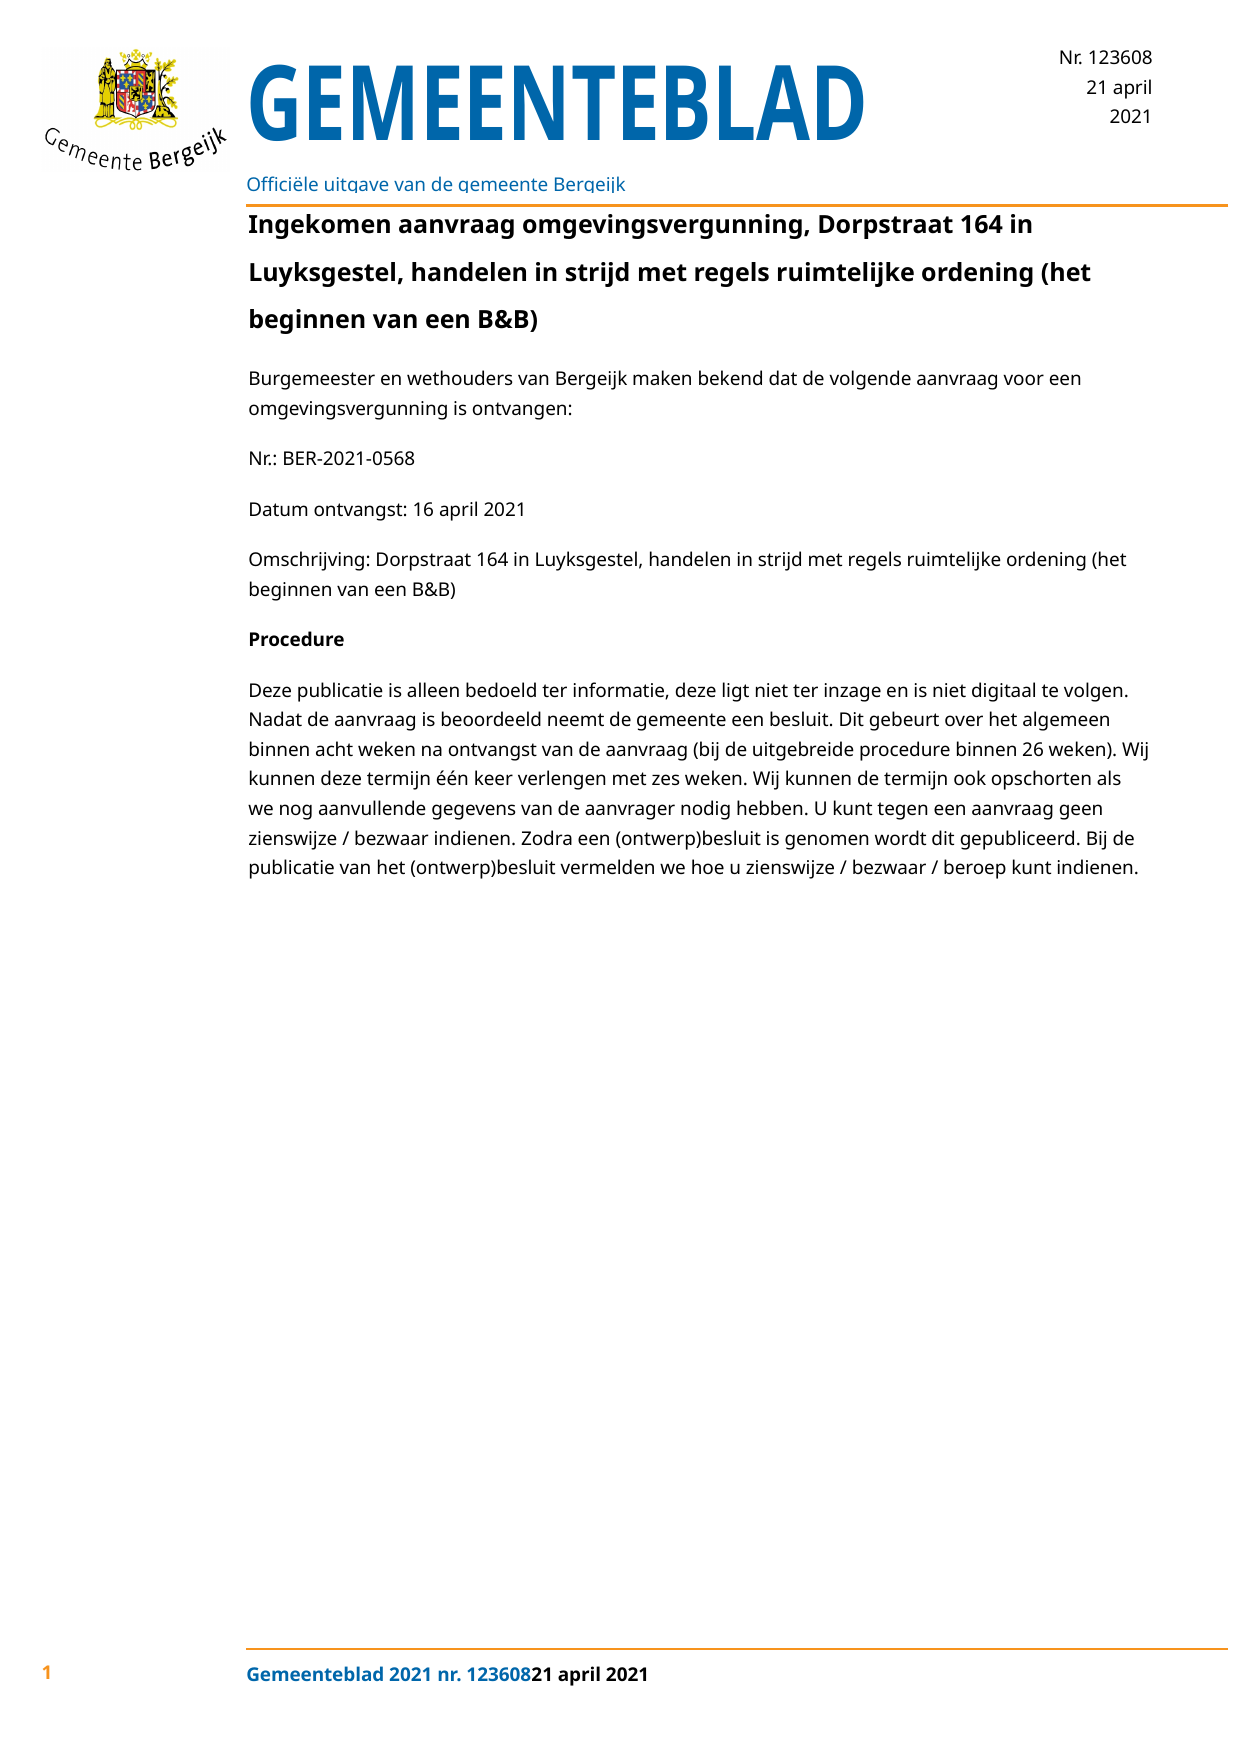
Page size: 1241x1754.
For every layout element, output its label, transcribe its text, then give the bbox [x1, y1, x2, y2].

picture [41, 47, 231, 172]
text Nr.: BER-2021-0568 [248, 446, 1152, 471]
text Ingekomen aanvraag omgevingsvergunning, Dorpstraat 164 in Luyksgestel, handelen in strijd met regels ruimtelijke ordening (het beginnen van een B&B) [248, 207, 1152, 336]
text Datum ontvangst: 16 april 2021 [248, 496, 1152, 522]
text Deze publicatie is alleen bedoeld ter informatie, deze ligt niet ter inzage en is niet digitaal te volgen. Nadat de aanvraag is beoordeeld neemt de gemeente een besluit. Dit gebeurt over het algemeen binnen acht weken na ontvangst van de aanvraag (bij de uitgebreide procedure binnen 26 weken). Wij kunnen deze termijn één keer verlengen met zes weken. Wij kunnen de termijn ook opschorten als we nog aanvullende gegevens van de aanvrager nodig hebben. U kunt tegen een aanvraag geen zienswijze / bezwaar indienen. Zodra een (ontwerp)besluit is genomen wordt dit gepubliceerd. Bij de publicatie van het (ontwerp)besluit vermelden we hoe u zienswijze / bezwaar / beroep kunt indienen. [248, 677, 1152, 880]
text Burgemeester en wethouders van Bergeijk maken bekend dat de volgende aanvraag voor een omgevingsvergunning is ontvangen: [248, 366, 1152, 421]
text Procedure [248, 626, 1152, 652]
text Omschrijving: Dorpstraat 164 in Luyksgestel, handelen in strijd met regels ruimtelijke ordening (het beginnen van een B&B) [248, 546, 1152, 602]
